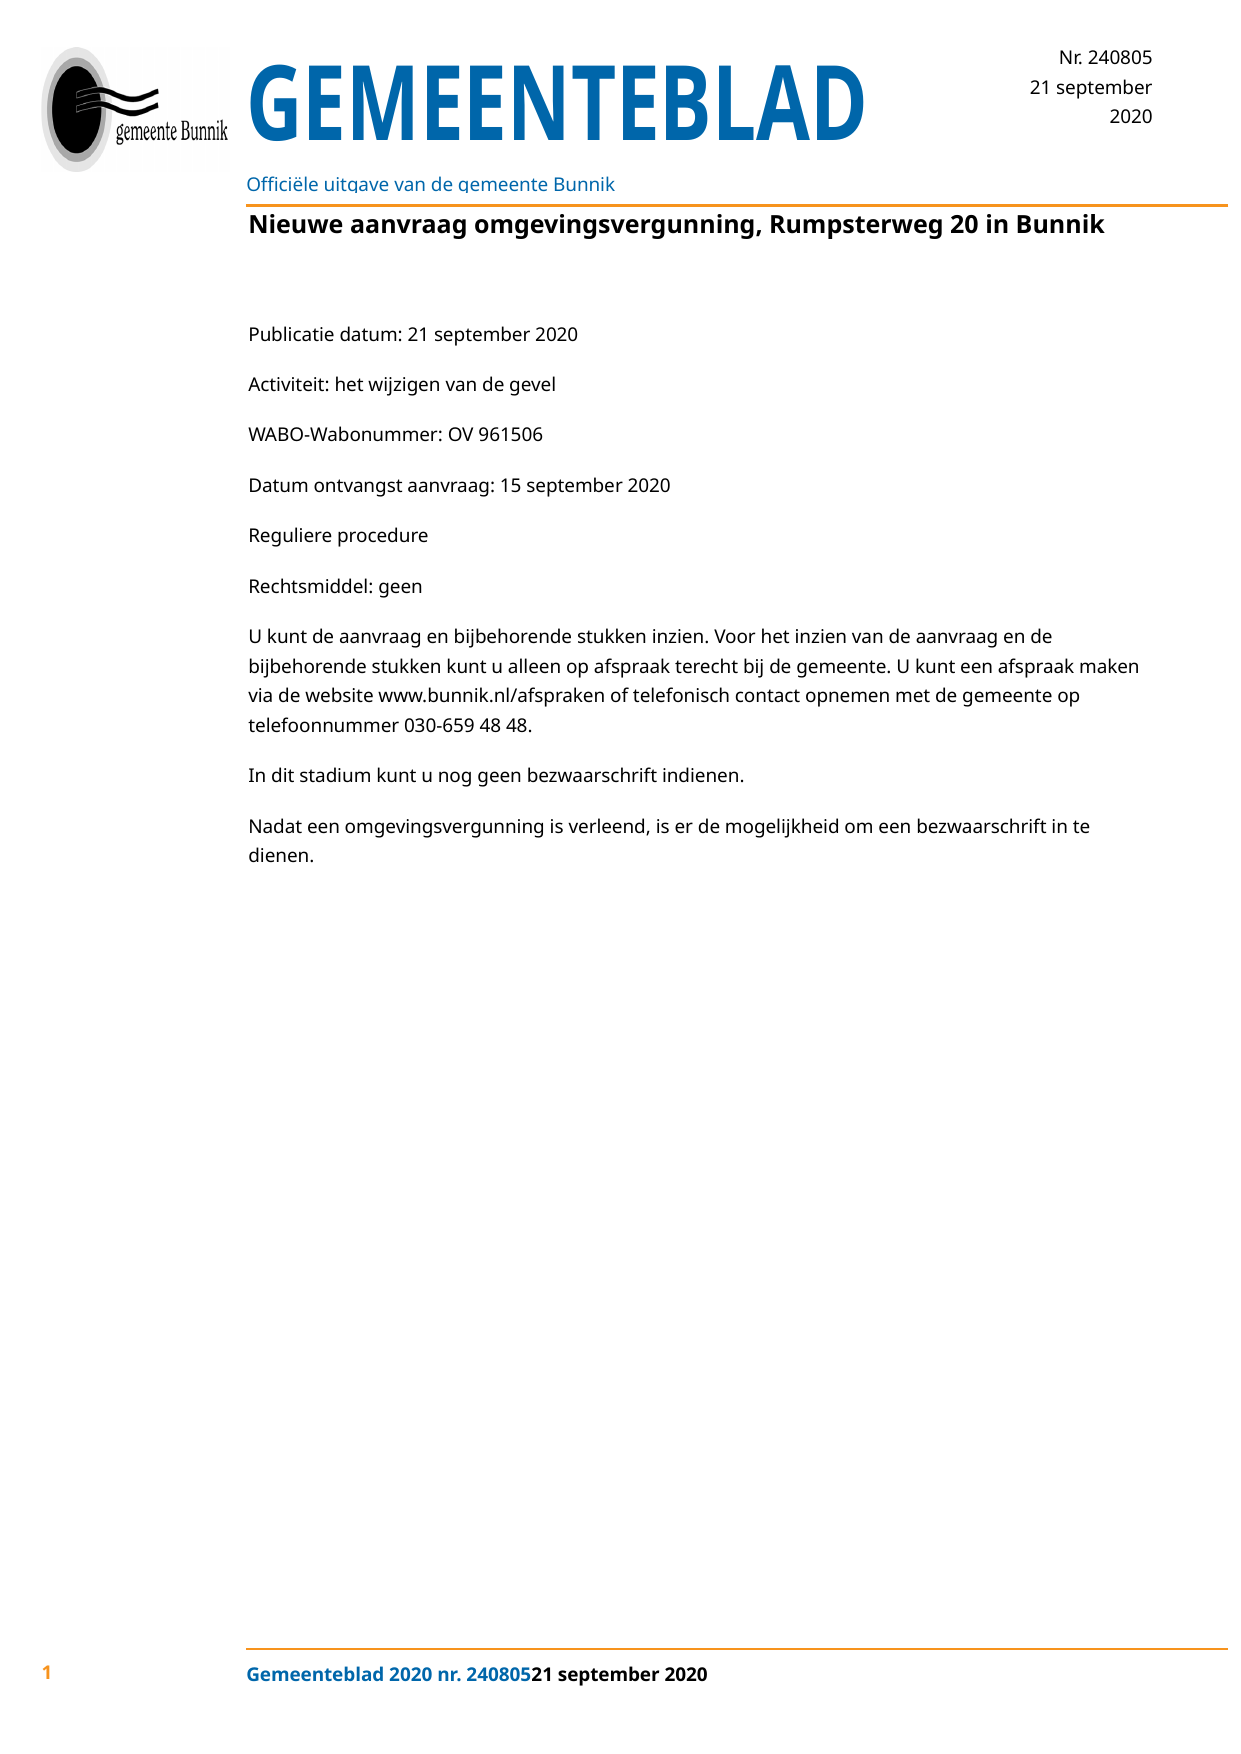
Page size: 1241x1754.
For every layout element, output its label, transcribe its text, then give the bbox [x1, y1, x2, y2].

text Datum ontvangst aanvraag: 15 september 2020 [248, 472, 1152, 498]
picture [41, 47, 231, 172]
text Activiteit: het wijzigen van de gevel [248, 371, 1152, 397]
text Reguliere procedure [248, 522, 1152, 548]
text In dit stadium kunt u nog geen bezwaarschrift indienen. [248, 762, 1152, 788]
text Nadat een omgevingsvergunning is verleend, is er de mogelijkheid om een bezwaarschrift in te dienen. [248, 813, 1152, 868]
text Publicatie datum: 21 september 2020 [248, 321, 1152, 346]
text WABO-Wabonummer: OV 961506 [248, 422, 1152, 447]
text Nieuwe aanvraag omgevingsvergunning, Rumpsterweg 20 in Bunnik [248, 207, 1152, 241]
text U kunt de aanvraag en bijbehorende stukken inzien. Voor het inzien van de aanvraag en de bijbehorende stukken kunt u alleen op afspraak terecht bij de gemeente. U kunt een afspraak maken via de website www.bunnik.nl/afspraken of telefonisch contact opnemen met de gemeente op telefoonnummer 030-659 48 48. [248, 623, 1152, 738]
text Rechtsmiddel: geen [248, 573, 1152, 598]
